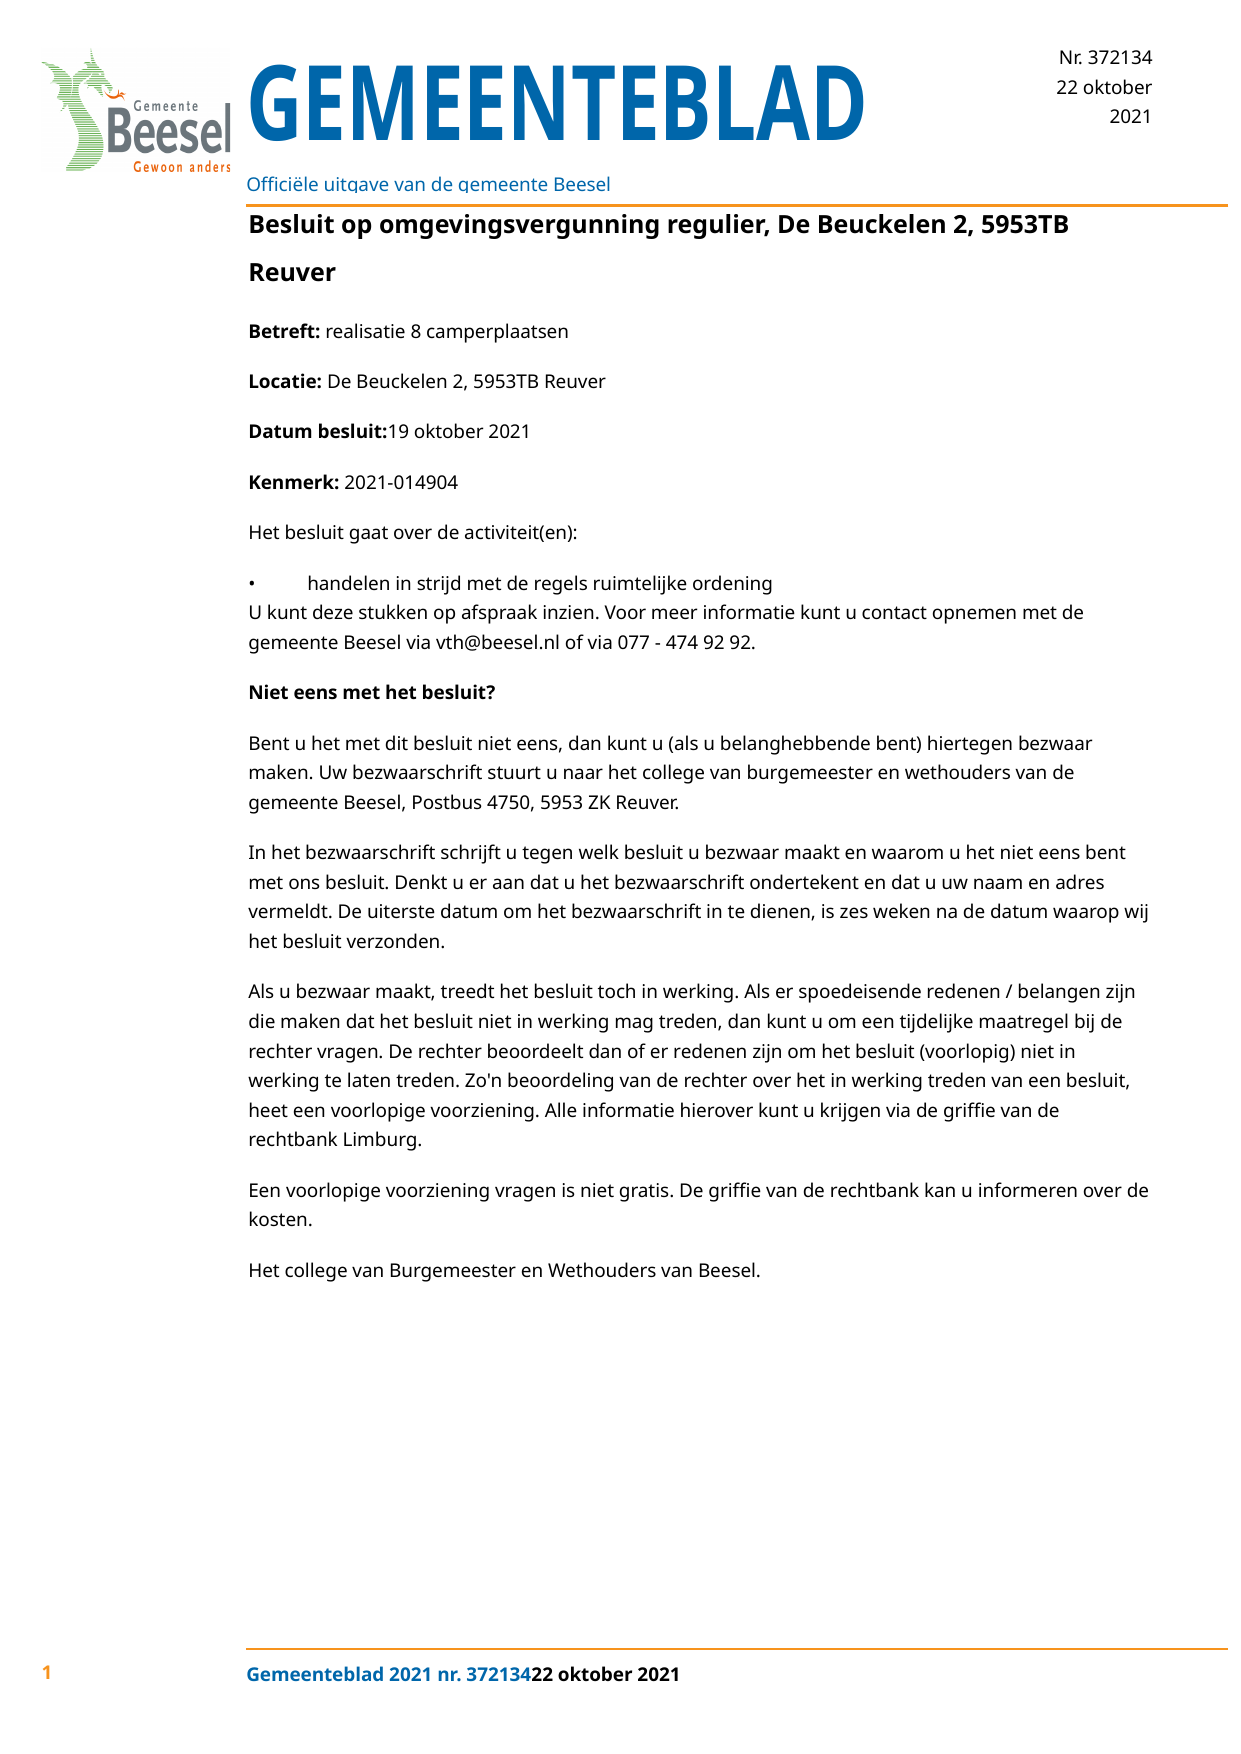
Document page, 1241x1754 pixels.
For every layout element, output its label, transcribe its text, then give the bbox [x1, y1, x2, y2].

text Betreft: realisatie 8 camperplaatsen [248, 318, 1152, 344]
picture [41, 47, 231, 172]
list handelen in strijd met de regels ruimtelijke ordening [248, 570, 1152, 596]
text Kenmerk: 2021-014904 [248, 469, 1152, 495]
text In het bezwaarschrift schrijft u tegen welk besluit u bezwaar maakt en waarom u het niet eens bent met ons besluit. Denkt u er aan dat u het bezwaarschrift ondertekent en dat u uw naam en adres vermeldt. De uiterste datum om het bezwaarschrift in te dienen, is zes weken na de datum waarop wij het besluit verzonden. [248, 839, 1152, 954]
text Niet eens met het besluit? [248, 679, 1152, 705]
text U kunt deze stukken op afspraak inzien. Voor meer informatie kunt u contact opnemen met de gemeente Beesel via vth@beesel.nl of via 077 - 474 92 92. [248, 599, 1152, 655]
text Datum besluit:19 oktober 2021 [248, 419, 1152, 444]
text Besluit op omgevingsvergunning regulier, De Beuckelen 2, 5953TB Reuver [248, 207, 1152, 288]
text Als u bezwaar maakt, treedt het besluit toch in werking. Als er spoedeisende redenen / belangen zijn die maken dat het besluit niet in werking mag treden, dan kunt u om een tijdelijke maatregel bij de rechter vragen. De rechter beoordeelt dan of er redenen zijn om het besluit (voorlopig) niet in werking te laten treden. Zo'n beoordeling van de rechter over het in werking treden van een besluit, heet een voorlopige voorziening. Alle informatie hierover kunt u krijgen via de griffie van de rechtbank Limburg. [248, 979, 1152, 1152]
text Bent u het met dit besluit niet eens, dan kunt u (als u belanghebbende bent) hiertegen bezwaar maken. Uw bezwaarschrift stuurt u naar het college van burgemeester en wethouders van de gemeente Beesel, Postbus 4750, 5953 ZK Reuver. [248, 730, 1152, 815]
text Locatie: De Beuckelen 2, 5953TB Reuver [248, 368, 1152, 394]
text Het besluit gaat over de activiteit(en): [248, 519, 1152, 545]
text Het college van Burgemeester en Wethouders van Beesel. [248, 1257, 1152, 1283]
text Een voorlopige voorziening vragen is niet gratis. De griffie van de rechtbank kan u informeren over de kosten. [248, 1177, 1152, 1232]
